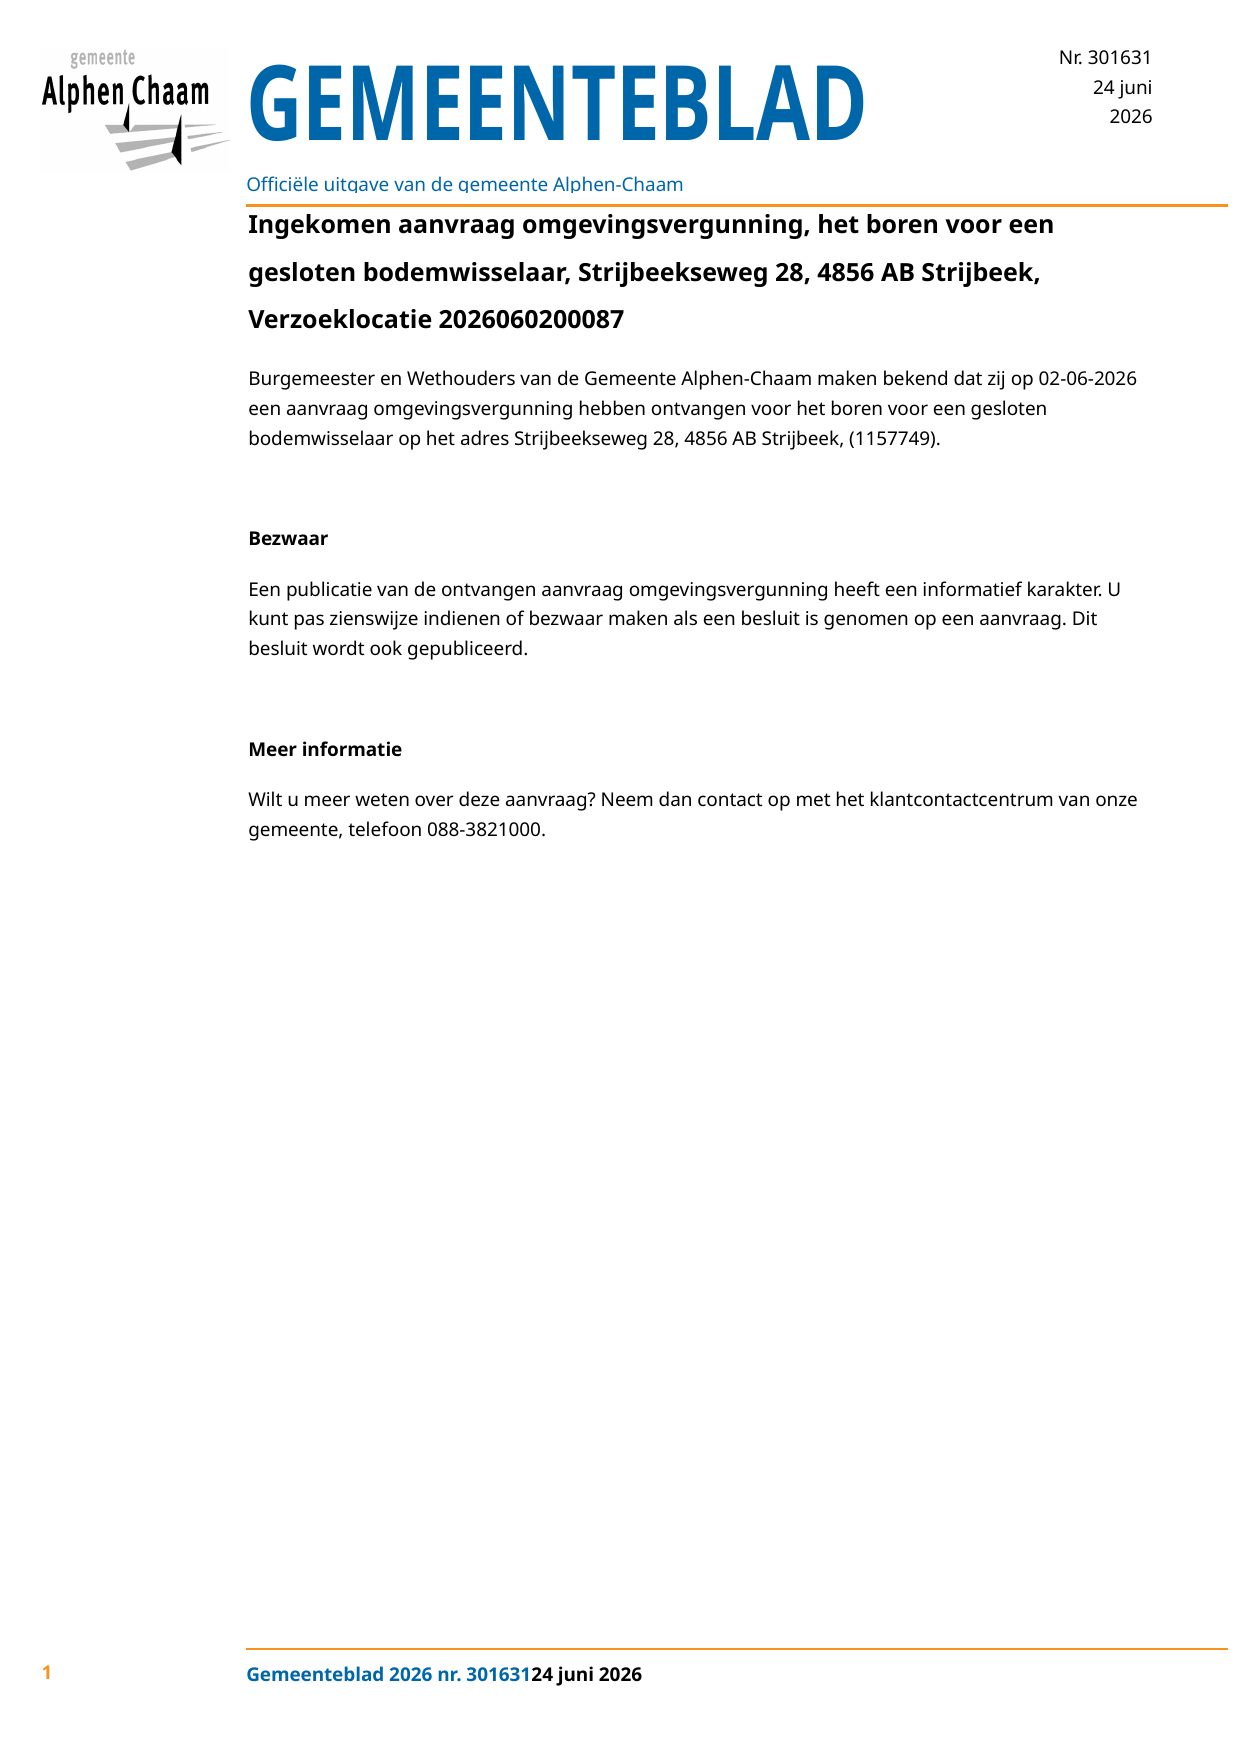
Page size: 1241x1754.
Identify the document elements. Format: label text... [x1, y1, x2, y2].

picture [41, 47, 231, 172]
text Wilt u meer weten over deze aanvraag? Neem dan contact op met het klantcontactcentrum van onze gemeente, telefoon 088-3821000. [248, 786, 1152, 842]
text Burgemeester en Wethouders van de Gemeente Alphen-Chaam maken bekend dat zij op 02-06-2026 een aanvraag omgevingsvergunning hebben ontvangen voor het boren voor een gesloten bodemwisselaar op het adres Strijbeekseweg 28, 4856 AB Strijbeek, (1157749). [248, 366, 1152, 450]
text Bezwaar [248, 526, 1152, 551]
text Meer informatie [248, 736, 1152, 762]
text Ingekomen aanvraag omgevingsvergunning, het boren voor een gesloten bodemwisselaar, Strijbeekseweg 28, 4856 AB Strijbeek, Verzoeklocatie 2026060200087 [248, 207, 1152, 336]
text Een publicatie van de ontvangen aanvraag omgevingsvergunning heeft een informatief karakter. U kunt pas zienswijze indienen of bezwaar maken als een besluit is genomen op een aanvraag. Dit besluit wordt ook gepubliceerd. [248, 576, 1152, 661]
